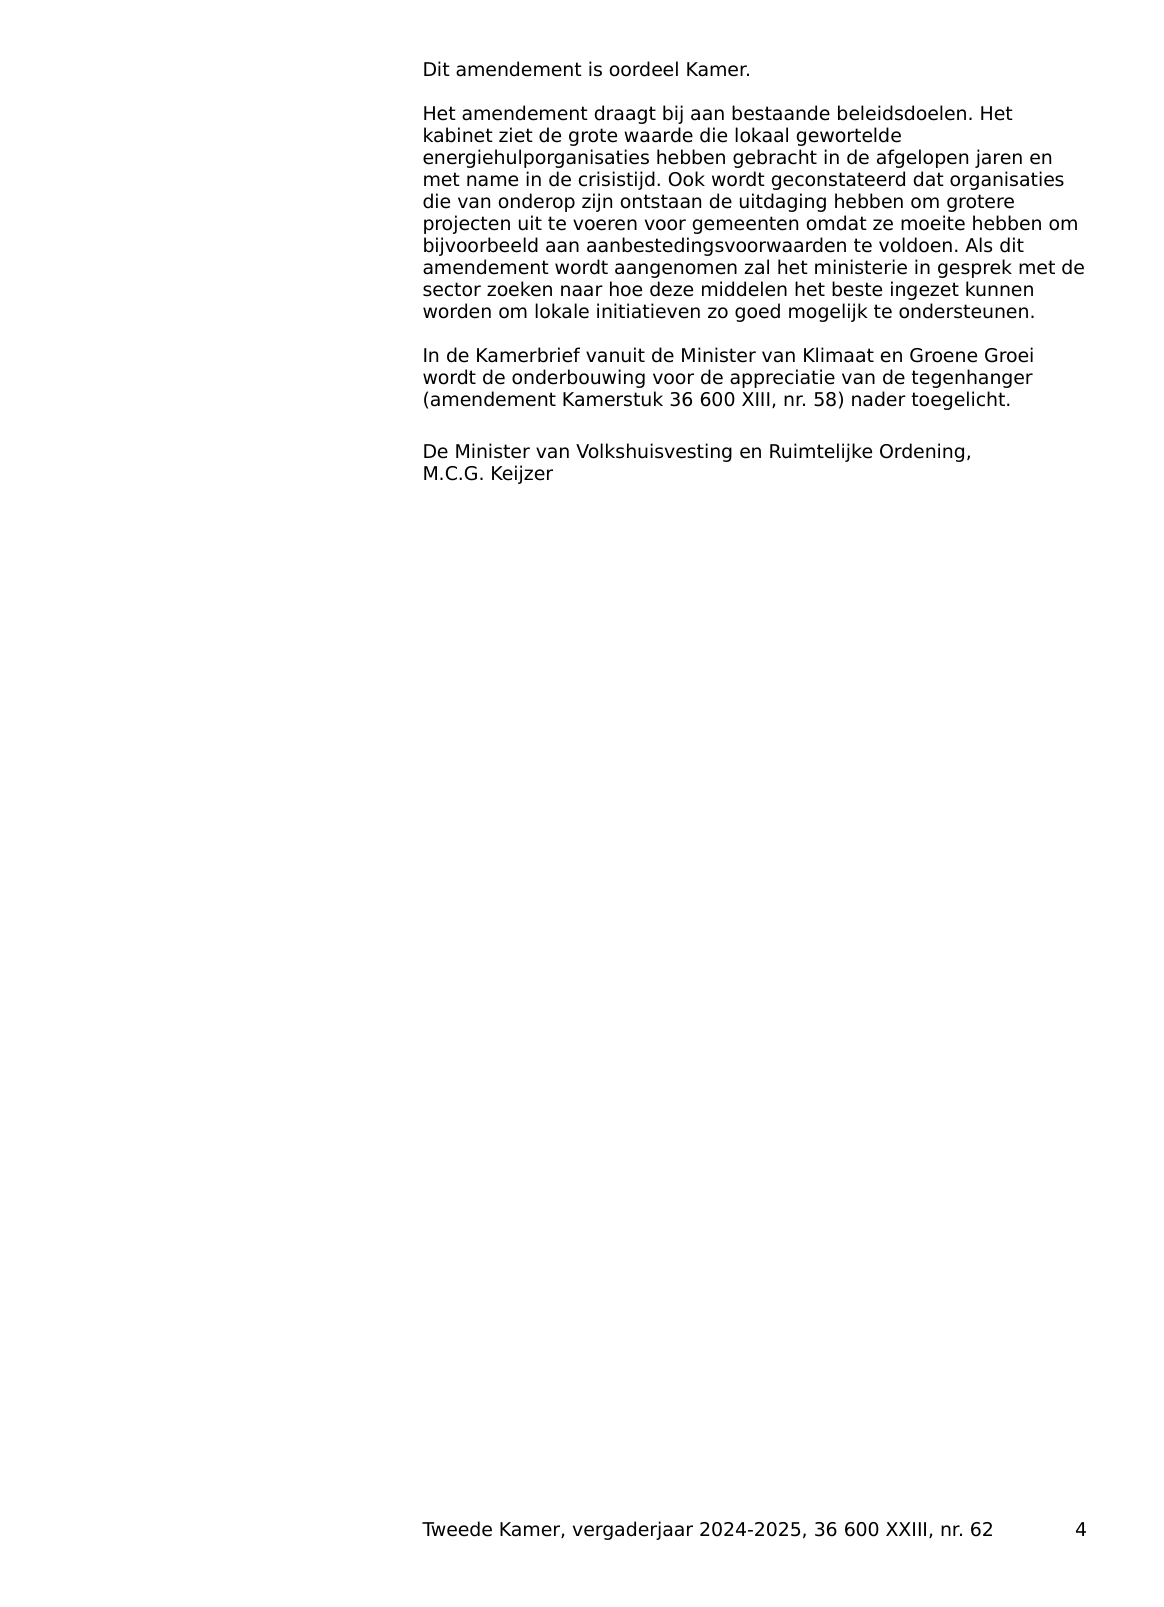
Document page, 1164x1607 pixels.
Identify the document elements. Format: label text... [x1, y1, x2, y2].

text Het amendement draagt bij aan bestaande beleidsdoelen. Het kabinet ziet de grote waarde die lokaal gewortelde energiehulporganisaties hebben gebracht in de afgelopen jaren en met name in de crisistijd. Ook wordt geconstateerd dat organisaties die van onderop zijn ontstaan de uitdaging hebben om grotere projecten uit te voeren voor gemeenten omdat ze moeite hebben om bijvoorbeeld aan aanbestedingsvoorwaarden te voldoen. Als dit amendement wordt aangenomen zal het ministerie in gesprek met de sector zoeken naar hoe deze middelen het beste ingezet kunnen worden om lokale initiatieven zo goed mogelijk te ondersteunen. [422, 103, 1087, 323]
text De Minister van Volkshuisvesting en Ruimtelijke Ordening, M.C.G. Keijzer [422, 441, 1087, 485]
text Dit amendement is oordeel Kamer. [422, 59, 1087, 81]
text In de Kamerbrief vanuit de Minister van Klimaat en Groene Groei wordt de onderbouwing voor de appreciatie van de tegenhanger (amendement Kamerstuk 36 600 XIII, nr. 58) nader toegelicht. [422, 345, 1087, 411]
